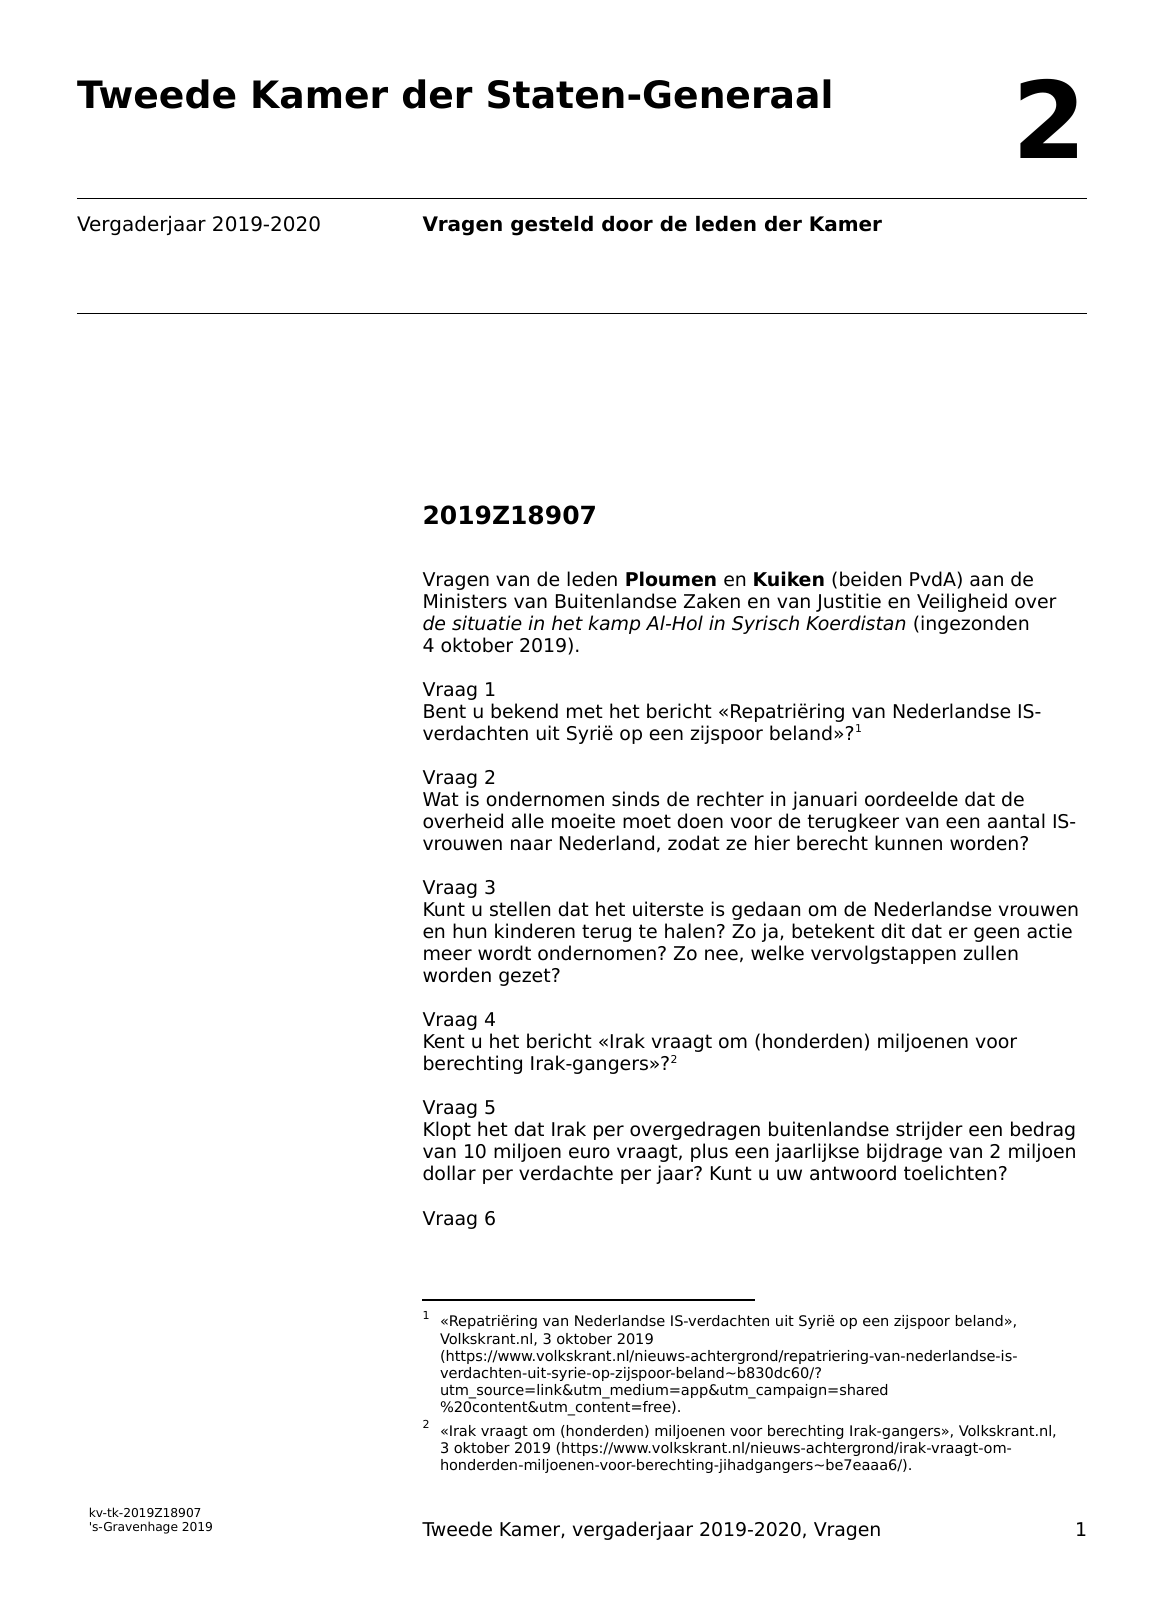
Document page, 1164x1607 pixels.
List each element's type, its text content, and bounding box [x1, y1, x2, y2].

table_header 2 [886, 59, 1087, 198]
text Vraag 1 [422, 679, 1087, 701]
table_cell Vergaderjaar 2019-2020 [77, 199, 422, 313]
text Vraag 3 [422, 877, 1087, 899]
text Vraag 6 [422, 1207, 1087, 1229]
text Kunt u stellen dat het uiterste is gedaan om de Nederlandse vrouwen en hun kinderen terug te halen? Zo ja, betekent dit dat er geen actie meer wordt ondernomen? Zo nee, welke vervolgstappen zullen worden gezet? [422, 899, 1087, 987]
text Vraag 5 [422, 1097, 1087, 1119]
text kv-tk-2019Z18907 [88, 1506, 323, 1520]
text «Irak vraagt om (honderden) miljoenen voor berechting Irak-gangers», Volkskrant.nl, 3 oktober 2019 (https://www.volkskrant.nl/nieuws-achtergrond/irak-vraagt-om-honderden-miljoenen-voor-berechting-jihadgangers~be7eaaa6/). [422, 1418, 1087, 1474]
text «Repatriëring van Nederlandse IS-verdachten uit Syrië op een zijspoor beland», Volkskrant.nl, 3 oktober 2019 (https://www.volkskrant.nl/nieuws-achtergrond/repatriering-van-nederlandse-is-verdachten-uit-syrie-op-zijspoor-beland~b830dc60/?utm_source=link&utm_medium=app&utm_campaign=shared%20content&utm_content=free). [422, 1309, 1087, 1416]
table_header Tweede Kamer der Staten-Generaal [77, 59, 886, 198]
text 's-Gravenhage 2019 [88, 1520, 323, 1534]
text Kent u het bericht «Irak vraagt om (honderden) miljoenen voor berechting Irak-gangers»? [422, 1031, 1087, 1075]
table_cell Vragen gesteld door de leden der Kamer [422, 199, 1087, 313]
text Klopt het dat Irak per overgedragen buitenlandse strijder een bedrag van 10 miljoen euro vraagt, plus een jaarlijkse bijdrage van 2 miljoen dollar per verdachte per jaar? Kunt u uw antwoord toelichten? [422, 1119, 1087, 1185]
text Wat is ondernomen sinds de rechter in januari oordeelde dat de overheid alle moeite moet doen voor de terugkeer van een aantal IS-vrouwen naar Nederland, zodat ze hier berecht kunnen worden? [422, 789, 1087, 855]
text 2019Z18907 [422, 501, 1087, 531]
text Vraag 4 [422, 1009, 1087, 1031]
text Bent u bekend met het bericht «Repatriëring van Nederlandse IS-verdachten uit Syrië op een zijspoor beland»? [422, 701, 1087, 745]
text Vragen van de leden Ploumen en Kuiken (beiden PvdA) aan de Ministers van Buitenlandse Zaken en van Justitie en Veiligheid over de situatie in het kamp Al-Hol in Syrisch Koerdistan (ingezonden 4 oktober 2019). [422, 569, 1087, 657]
text Vraag 2 [422, 767, 1087, 789]
